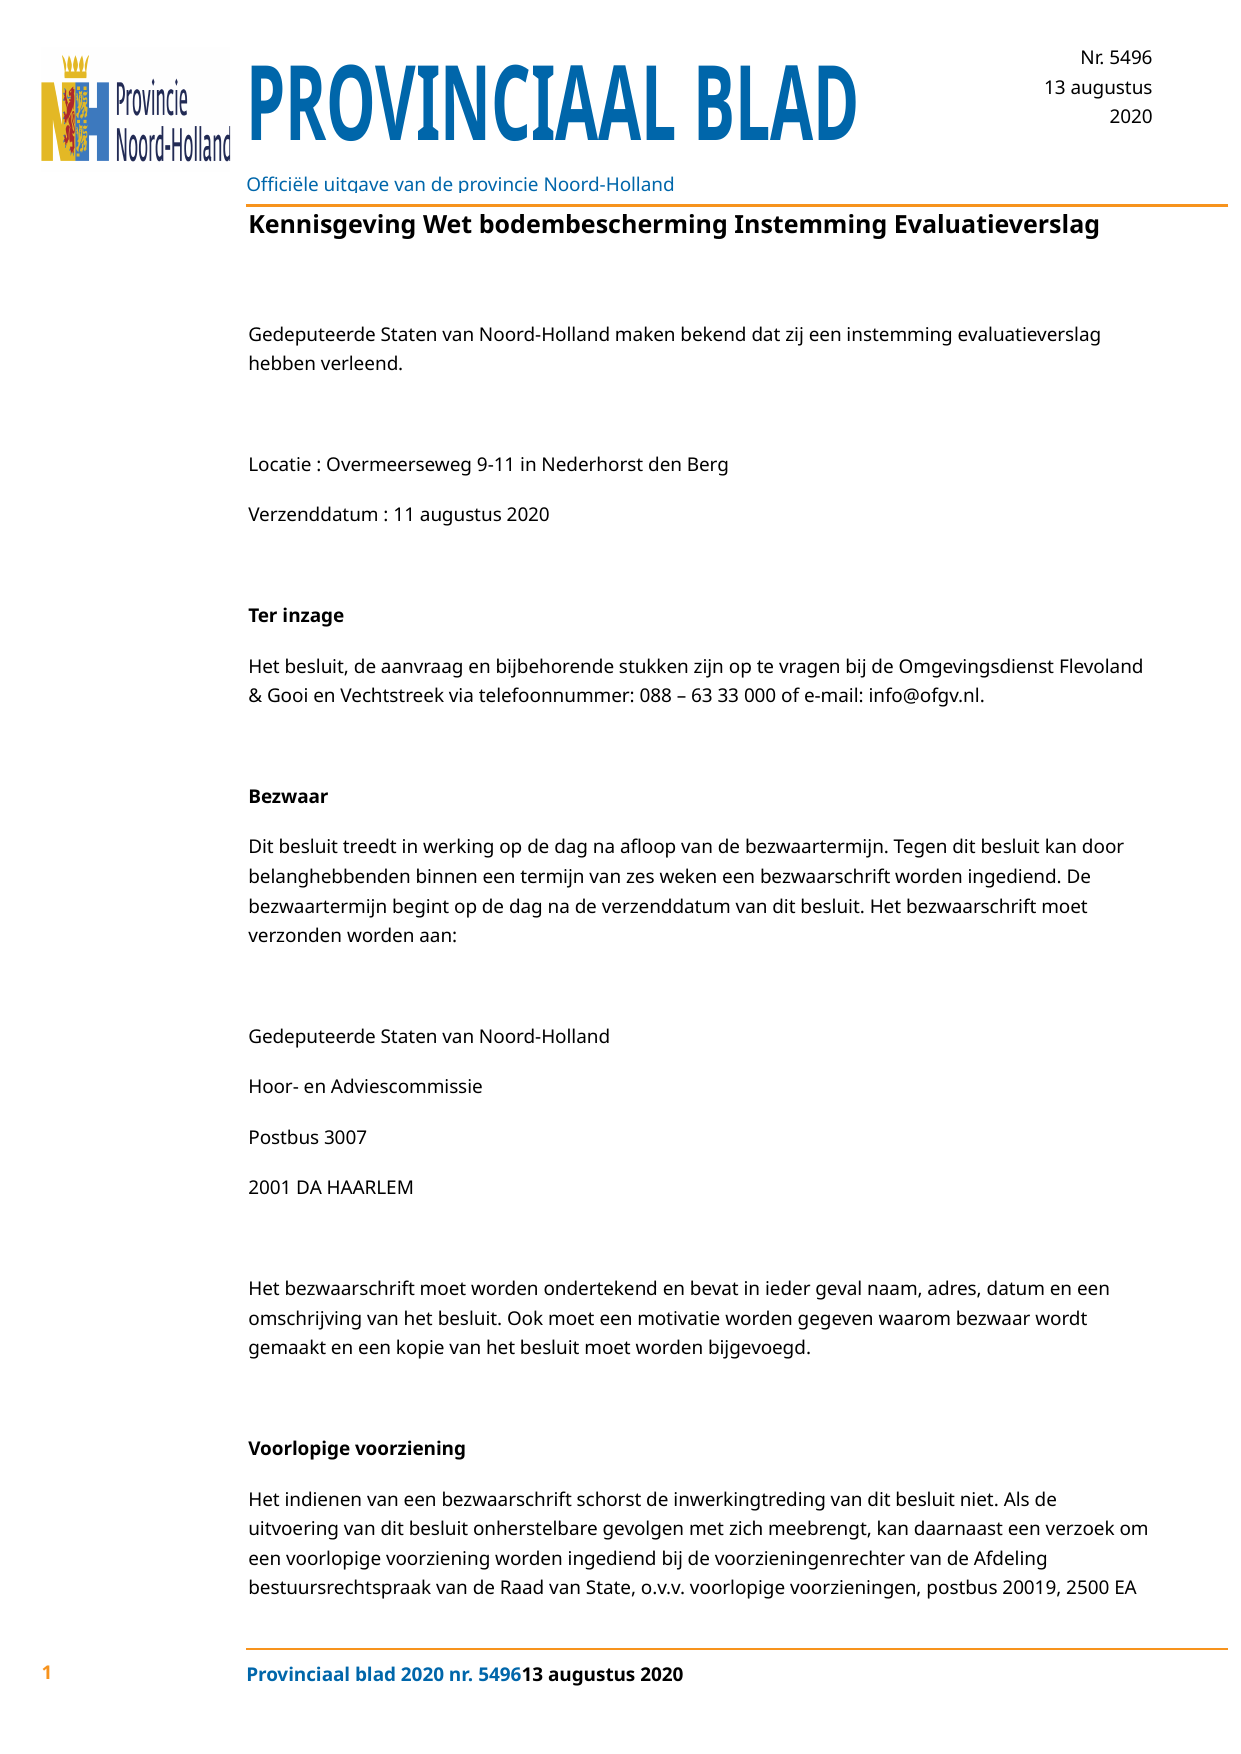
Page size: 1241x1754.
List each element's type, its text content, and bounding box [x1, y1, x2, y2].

text Kennisgeving Wet bodembescherming Instemming Evaluatieverslag [248, 207, 1152, 241]
text Hoor- en Adviescommissie [248, 1074, 1152, 1099]
text Het besluit, de aanvraag en bijbehorende stukken zijn op te vragen bij de Omgevingsdienst Flevoland & Gooi en Vechtstreek via telefoonnummer: 088 – 63 33 000 of e-mail: info@ofgv.nl. [248, 653, 1152, 708]
text Locatie : Overmeerseweg 9-11 in Nederhorst den Berg [248, 451, 1152, 477]
picture [41, 47, 231, 172]
text 2001 DA HAARLEM [248, 1174, 1152, 1200]
text Gedeputeerde Staten van Noord-Holland maken bekend dat zij een instemming evaluatieverslag hebben verleend. [248, 321, 1152, 376]
text Dit besluit treedt in werking op de dag na afloop van de bezwaartermijn. Tegen dit besluit kan door belanghebbenden binnen een termijn van zes weken een bezwaarschrift worden ingediend. De bezwaartermijn begint op de dag na de verzenddatum van dit besluit. Het bezwaarschrift moet verzonden worden aan: [248, 834, 1152, 948]
text Het indienen van een bezwaarschrift schorst de inwerkingtreding van dit besluit niet. Als de uitvoering van dit besluit onherstelbare gevolgen met zich meebrengt, kan daarnaast een verzoek om een voorlopige voorziening worden ingediend bij de voorzieningenrechter van de Afdeling bestuursrechtspraak van de Raad van State, o.v.v. voorlopige voorzieningen, postbus 20019, 2500 EA [248, 1486, 1152, 1600]
text Voorlopige voorziening [248, 1435, 1152, 1461]
text Postbus 3007 [248, 1124, 1152, 1150]
text Ter inzage [248, 602, 1152, 628]
text Het bezwaarschrift moet worden ondertekend en bevat in ieder geval naam, adres, datum en een omschrijving van het besluit. Ook moet een motivatie worden gegeven waarom bezwaar wordt gemaakt en een kopie van het besluit moet worden bijgevoegd. [248, 1275, 1152, 1360]
text Gedeputeerde Staten van Noord-Holland [248, 1023, 1152, 1049]
text Verzenddatum : 11 augustus 2020 [248, 502, 1152, 527]
text Bezwaar [248, 783, 1152, 809]
